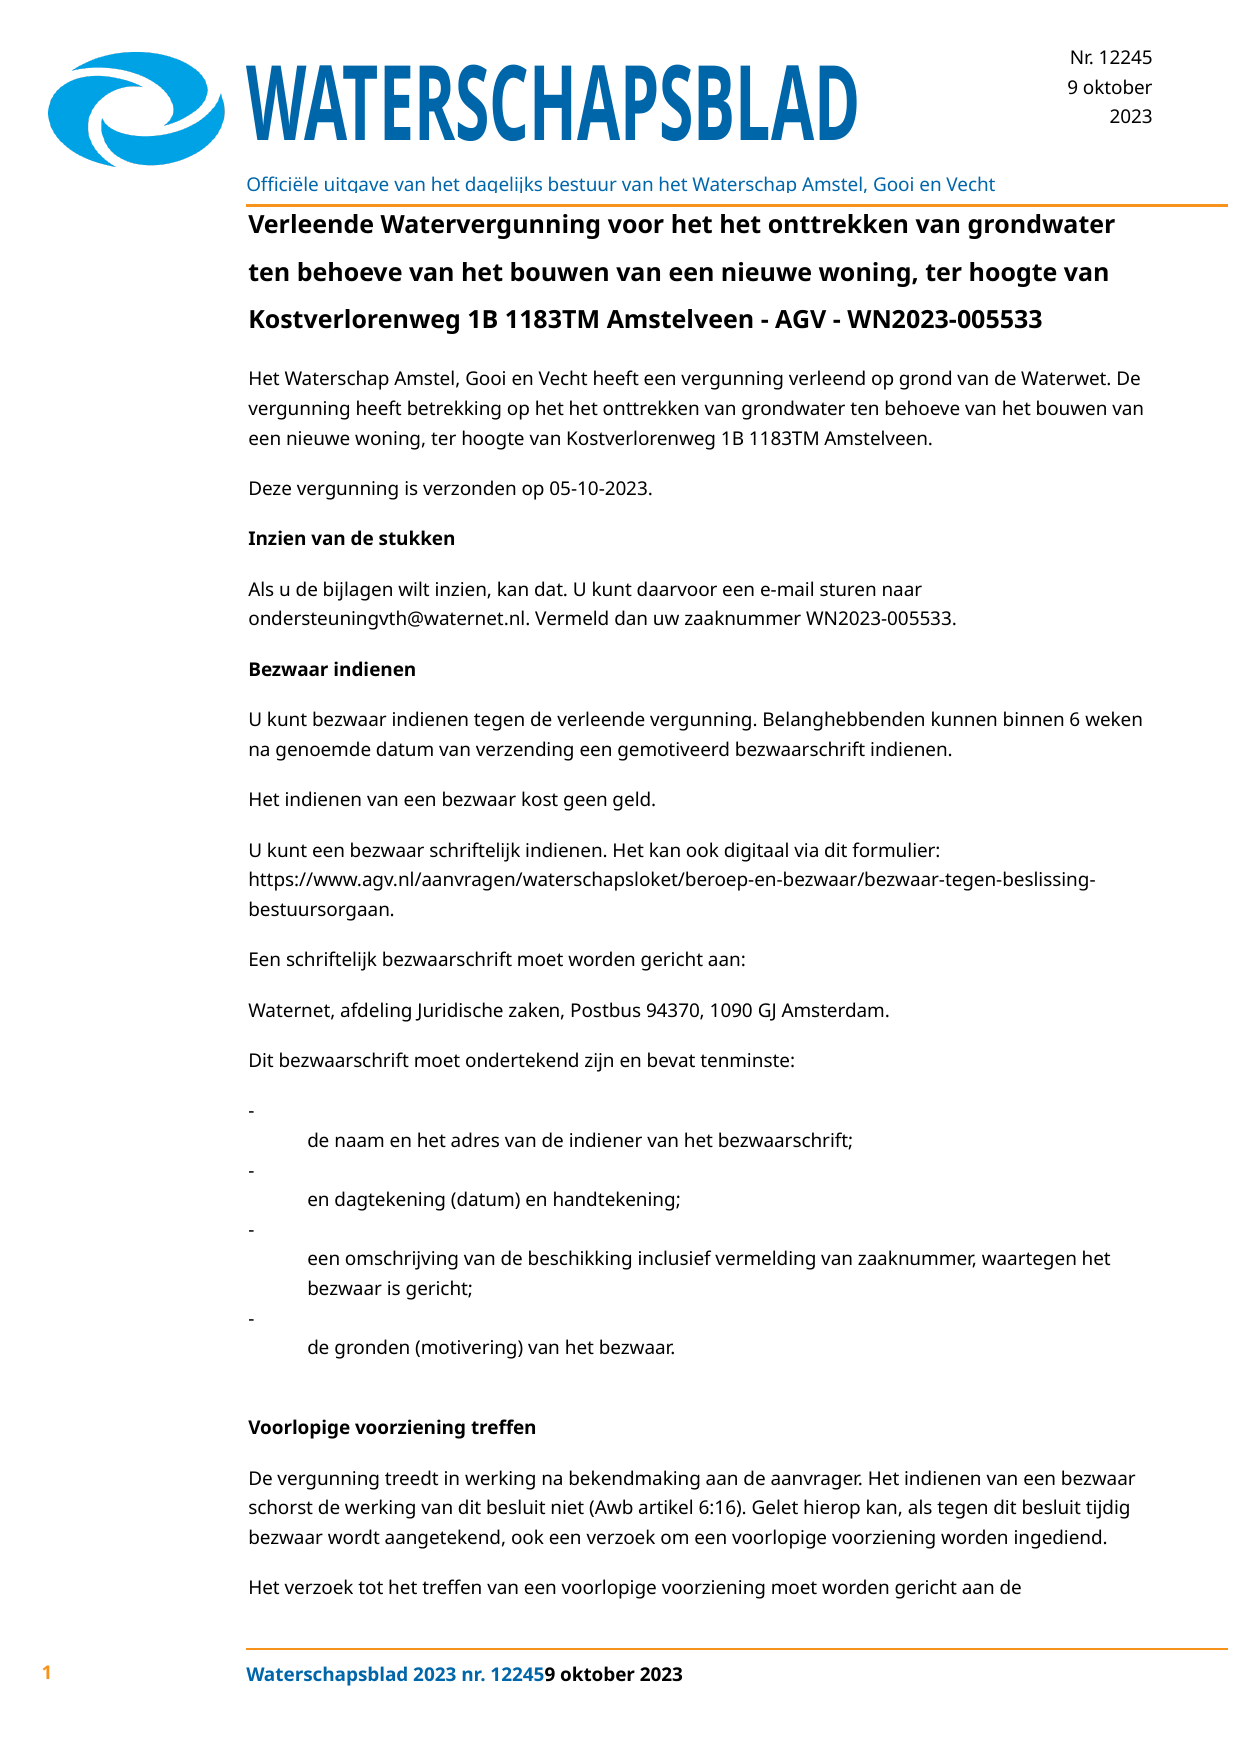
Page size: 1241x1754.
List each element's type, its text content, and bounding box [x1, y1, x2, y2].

text Inzien van de stukken [248, 526, 1152, 551]
text Het verzoek tot het treffen van een voorlopige voorziening moet worden gericht aan de [248, 1574, 1152, 1600]
text Het indienen van een bezwaar kost geen geld. [248, 786, 1152, 812]
text Dit bezwaarschrift moet ondertekend zijn en bevat tenminste: [248, 1047, 1152, 1073]
text Bezwaar indienen [248, 656, 1152, 682]
text Voorlopige voorziening treffen [248, 1414, 1152, 1440]
text U kunt een bezwaar schriftelijk indienen. Het kan ook digitaal via dit formulier: https://www.agv.nl/aanvragen/waterschapsloket/beroep-en-bezwaar/bezwaar-tegen-beslissing-bestuursorgaan. [248, 837, 1152, 922]
text Het Waterschap Amstel, Gooi en Vecht heeft een vergunning verleend op grond van de Waterwet. De vergunning heeft betrekking op het het onttrekken van grondwater ten behoeve van het bouwen van een nieuwe woning, ter hoogte van Kostverlorenweg 1B 1183TM Amstelveen. [248, 366, 1152, 450]
text Waternet, afdeling Juridische zaken, Postbus 94370, 1090 GJ Amsterdam. [248, 997, 1152, 1022]
text U kunt bezwaar indienen tegen de verleende vergunning. Belanghebbenden kunnen binnen 6 weken na genoemde datum van verzending een gemotiveerd bezwaarschrift indienen. [248, 706, 1152, 762]
list een omschrijving van de beschikking inclusief vermelding van zaaknummer, waartegen het bezwaar is gericht; [248, 1246, 1152, 1301]
text Deze vergunning is verzonden op 05-10-2023. [248, 475, 1152, 501]
text Als u de bijlagen wilt inzien, kan dat. U kunt daarvoor een e-mail sturen naar ondersteuningvth@waternet.nl. Vermeld dan uw zaaknummer WN2023-005533. [248, 576, 1152, 631]
picture [41, 47, 231, 172]
text Een schriftelijk bezwaarschrift moet worden gericht aan: [248, 946, 1152, 972]
list en dagtekening (datum) en handtekening; [248, 1186, 1152, 1212]
text Verleende Watervergunning voor het het onttrekken van grondwater ten behoeve van het bouwen van een nieuwe woning, ter hoogte van Kostverlorenweg 1B 1183TM Amstelveen - AGV - WN2023-005533 [248, 207, 1152, 336]
list de naam en het adres van de indiener van het bezwaarschrift; [248, 1127, 1152, 1153]
list de gronden (motivering) van het bezwaar. [248, 1334, 1152, 1360]
text De vergunning treedt in werking na bekendmaking aan de aanvrager. Het indienen van een bezwaar schorst de werking van dit besluit niet (Awb artikel 6:16). Gelet hierop kan, als tegen dit besluit tijdig bezwaar wordt aangetekend, ook een verzoek om een voorlopige voorziening worden ingediend. [248, 1465, 1152, 1549]
